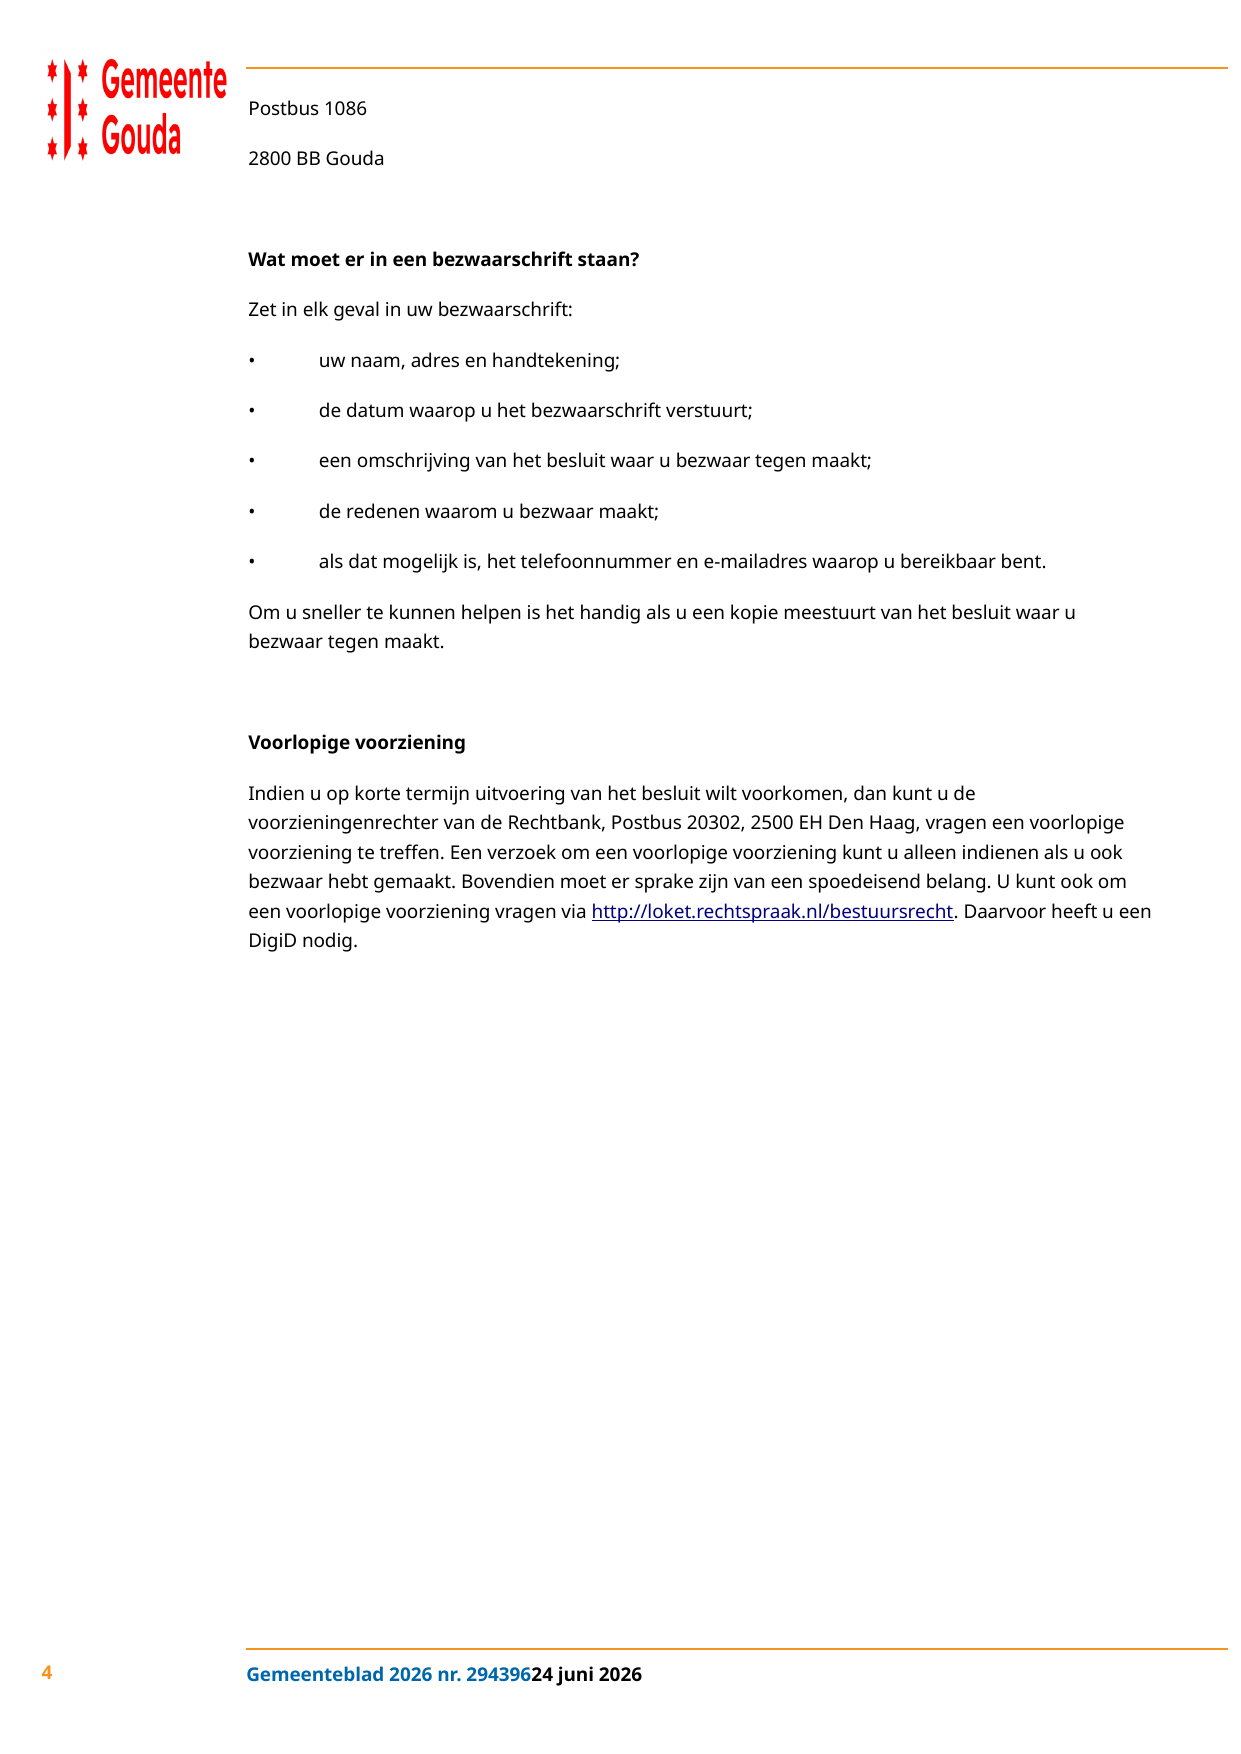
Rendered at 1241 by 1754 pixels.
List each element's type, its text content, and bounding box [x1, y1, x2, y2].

text • de redenen waarom u bezwaar maakt; [248, 498, 1152, 524]
text • een omschrijving van het besluit waar u bezwaar tegen maakt; [248, 448, 1152, 473]
text Indien u op korte termijn uitvoering van het besluit wilt voorkomen, dan kunt u de voorzieningenrechter van de Rechtbank, Postbus 20302, 2500 EH Den Haag, vragen een voorlopige voorziening te treffen. Een verzoek om een voorlopige voorziening kunt u alleen indienen als u ook bezwaar hebt gemaakt. Bovendien moet er sprake zijn van een spoedeisend belang. U kunt ook om een voorlopige voorziening vragen via http://loket.rechtspraak.nl/bestuursrecht. Daarvoor heeft u een DigiD nodig. [248, 780, 1152, 953]
text Postbus 1086 [248, 95, 1152, 121]
text Voorlopige voorziening [248, 729, 1152, 755]
text Zet in elk geval in uw bezwaarschrift: [248, 296, 1152, 322]
text • als dat mogelijk is, het telefoonnummer en e-mailadres waarop u bereikbaar bent. [248, 548, 1152, 574]
text 2800 BB Gouda [248, 145, 1152, 171]
text Om u sneller te kunnen helpen is het handig als u een kopie meestuurt van het besluit waar u bezwaar tegen maakt. [248, 599, 1152, 654]
text Wat moet er in een bezwaarschrift staan? [248, 246, 1152, 272]
text • de datum waarop u het bezwaarschrift verstuurt; [248, 397, 1152, 423]
text • uw naam, adres en handtekening; [248, 347, 1152, 373]
picture [41, 47, 231, 172]
